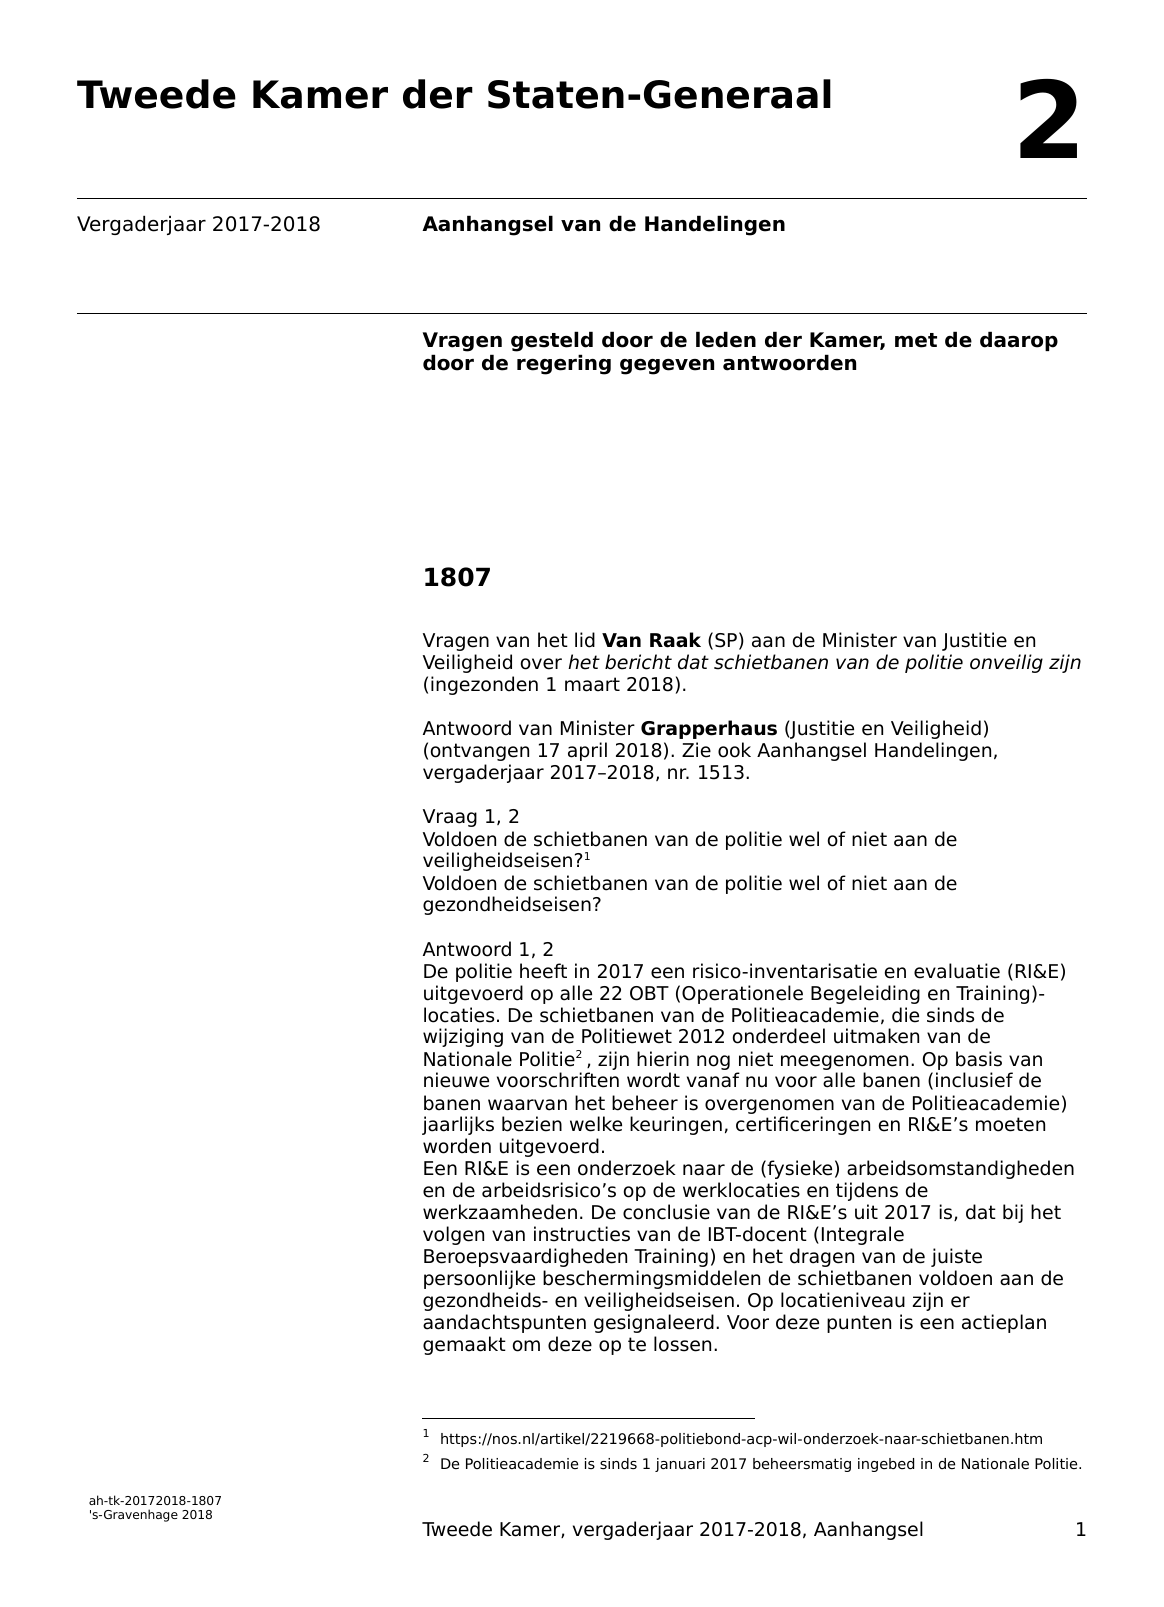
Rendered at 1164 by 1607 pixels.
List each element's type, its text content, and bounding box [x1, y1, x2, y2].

text De politie heeft in 2017 een risico-inventarisatie en evaluatie (RI&E) uitgevoerd op alle 22 OBT (Operationele Begeleiding en Training)-locaties. De schietbanen van de Politieacademie, die sinds de wijziging van de Politiewet 2012 onderdeel uitmaken van de Nationale Politie, zijn hierin nog niet meegenomen. Op basis van nieuwe voorschriften wordt vanaf nu voor alle banen (inclusief de banen waarvan het beheer is overgenomen van de Politieacademie) jaarlijks bezien welke keuringen, certificeringen en RI&E’s moeten worden uitgevoerd. [422, 961, 1087, 1158]
text Voldoen de schietbanen van de politie wel of niet aan de veiligheidseisen? [422, 828, 1087, 872]
text https://nos.nl/artikel/2219668-politiebond-acp-wil-onderzoek-naar-schietbanen.htm [422, 1427, 1087, 1449]
text Antwoord 1, 2 [422, 938, 1087, 961]
table_cell Vergaderjaar 2017-2018 [77, 199, 422, 313]
text Antwoord van Minister Grapperhaus (Justitie en Veiligheid) (ontvangen 17 april 2018). Zie ook Aanhangsel Handelingen, vergaderjaar 2017–2018, nr. 1513. [422, 718, 1087, 784]
text De Politieacademie is sinds 1 januari 2017 beheersmatig ingebed in de Nationale Politie. [422, 1452, 1087, 1474]
text 's-Gravenhage 2018 [88, 1508, 323, 1522]
table_header 2 [886, 59, 1087, 198]
table_cell Vragen gesteld door de leden der Kamer, met de daarop door de regering gegeven antwoorden [422, 314, 1087, 375]
text Vragen van het lid Van Raak (SP) aan de Minister van Justitie en Veiligheid over het bericht dat schietbanen van de politie onveilig zijn (ingezonden 1 maart 2018). [422, 630, 1087, 696]
table_cell [77, 314, 422, 375]
text ah-tk-20172018-1807 [88, 1494, 323, 1508]
text Een RI&E is een onderzoek naar de (fysieke) arbeidsomstandigheden en de arbeidsrisico’s op de werklocaties en tijdens de werkzaamheden. De conclusie van de RI&E’s uit 2017 is, dat bij het volgen van instructies van de IBT-docent (Integrale Beroepsvaardigheden Training) en het dragen van de juiste persoonlijke beschermingsmiddelen de schietbanen voldoen aan de gezondheids- en veiligheidseisen. Op locatieniveau zijn er aandachtspunten gesignaleerd. Voor deze punten is een actieplan gemaakt om deze op te lossen. [422, 1158, 1087, 1356]
text Vraag 1, 2 [422, 806, 1087, 828]
table_header Tweede Kamer der Staten-Generaal [77, 59, 886, 198]
table_cell Aanhangsel van de Handelingen [422, 199, 1087, 313]
text Voldoen de schietbanen van de politie wel of niet aan de gezondheidseisen? [422, 872, 1087, 916]
text 1807 [422, 563, 1087, 592]
